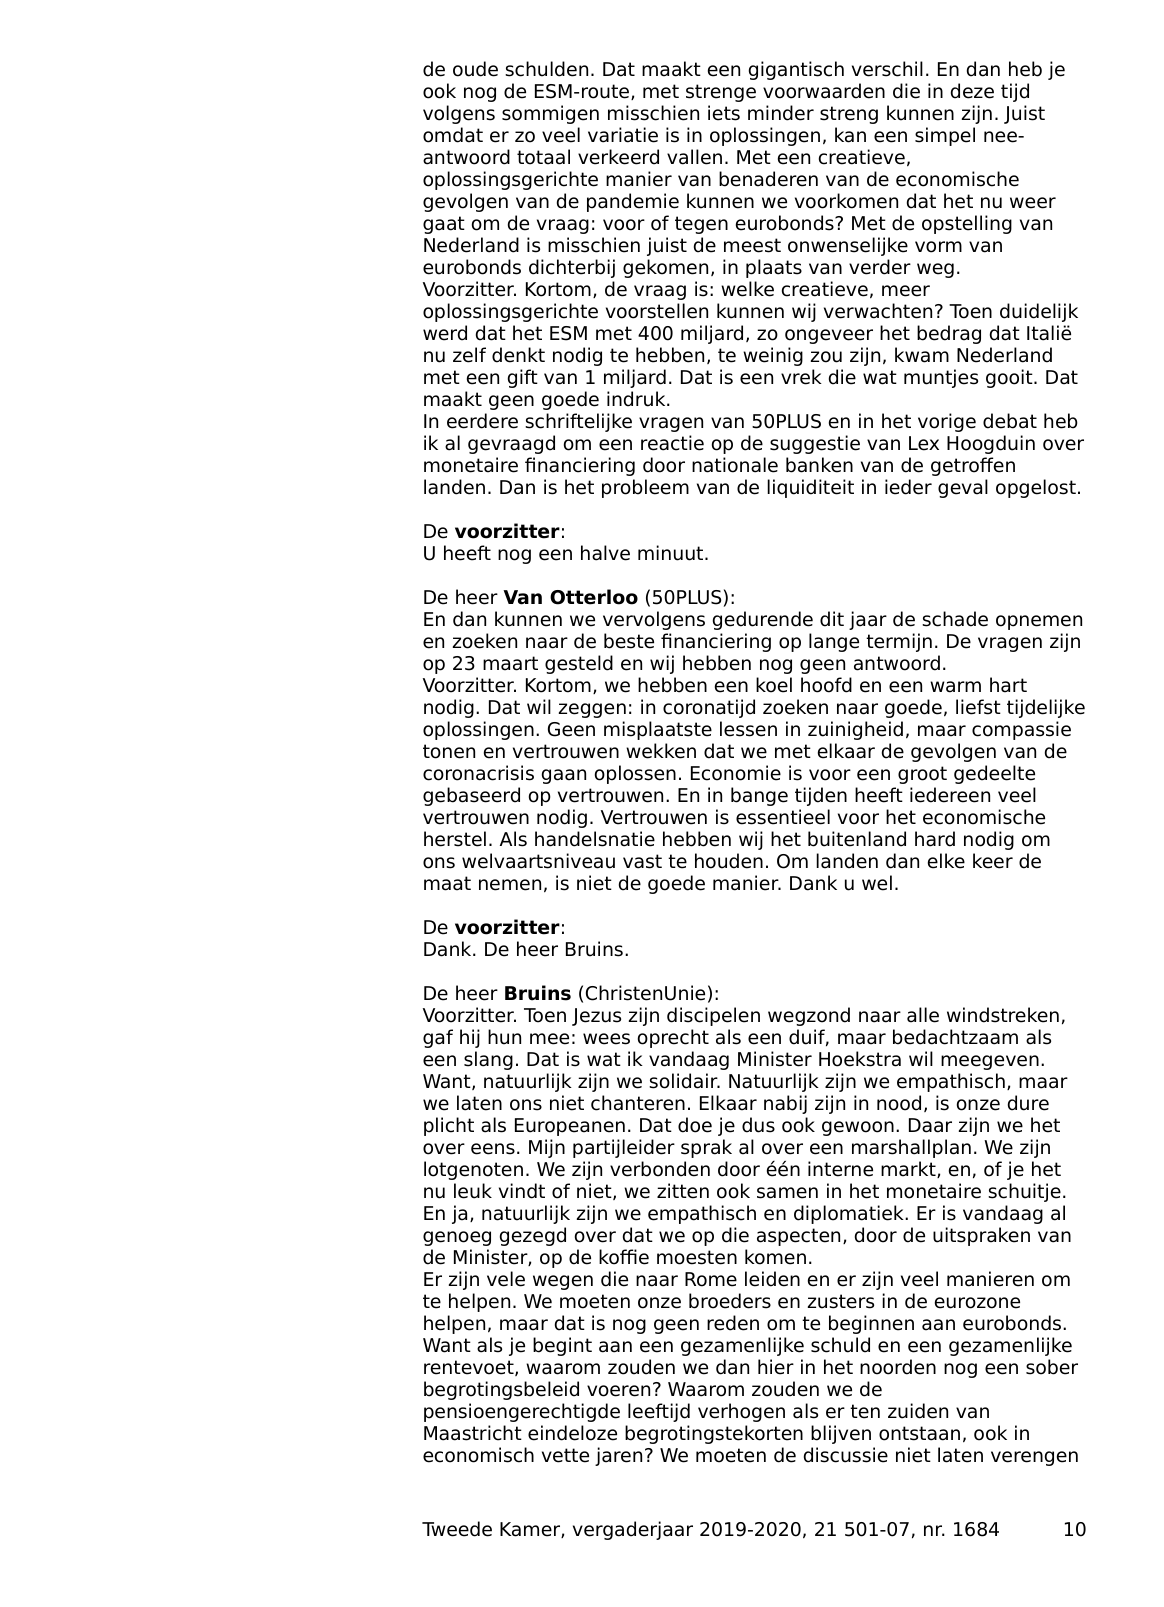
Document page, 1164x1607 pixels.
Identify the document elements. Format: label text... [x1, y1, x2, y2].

text Voorzitter. Toen Jezus zijn discipelen wegzond naar alle windstreken, gaf hij hun mee: wees oprecht als een duif, maar bedachtzaam als een slang. Dat is wat ik vandaag Minister Hoekstra wil meegeven. Want, natuurlijk zijn we solidair. Natuurlijk zijn we empathisch, maar we laten ons niet chanteren. Elkaar nabij zijn in nood, is onze dure plicht als Europeanen. Dat doe je dus ook gewoon. Daar zijn we het over eens. Mijn partijleider sprak al over een marshallplan. We zijn lotgenoten. We zijn verbonden door één interne markt, en, of je het nu leuk vindt of niet, we zitten ook samen in het monetaire schuitje. En ja, natuurlijk zijn we empathisch en diplomatiek. Er is vandaag al genoeg gezegd over dat we op die aspecten, door de uitspraken van de Minister, op de koffie moesten komen. [422, 1005, 1087, 1269]
text De heer Bruins (ChristenUnie): [422, 983, 1087, 1005]
text U heeft nog een halve minuut. [422, 543, 1087, 565]
text In eerdere schriftelijke vragen van 50PLUS en in het vorige debat heb ik al gevraagd om een reactie op de suggestie van Lex Hoogduin over monetaire financiering door nationale banken van de getroffen landen. Dan is het probleem van de liquiditeit in ieder geval opgelost. [422, 411, 1087, 499]
text De voorzitter: [422, 521, 1087, 543]
text En dan kunnen we vervolgens gedurende dit jaar de schade opnemen en zoeken naar de beste financiering op lange termijn. De vragen zijn op 23 maart gesteld en wij hebben nog geen antwoord. [422, 609, 1087, 675]
text Voorzitter. Kortom, de vraag is: welke creatieve, meer oplossingsgerichte voorstellen kunnen wij verwachten? Toen duidelijk werd dat het ESM met 400 miljard, zo ongeveer het bedrag dat Italië nu zelf denkt nodig te hebben, te weinig zou zijn, kwam Nederland met een gift van 1 miljard. Dat is een vrek die wat muntjes gooit. Dat maakt geen goede indruk. [422, 279, 1087, 411]
text Voorzitter. Kortom, we hebben een koel hoofd en een warm hart nodig. Dat wil zeggen: in coronatijd zoeken naar goede, liefst tijdelijke oplossingen. Geen misplaatste lessen in zuinigheid, maar compassie tonen en vertrouwen wekken dat we met elkaar de gevolgen van de coronacrisis gaan oplossen. Economie is voor een groot gedeelte gebaseerd op vertrouwen. En in bange tijden heeft iedereen veel vertrouwen nodig. Vertrouwen is essentieel voor het economische herstel. Als handelsnatie hebben wij het buitenland hard nodig om ons welvaartsniveau vast te houden. Om landen dan elke keer de maat nemen, is niet de goede manier. Dank u wel. [422, 675, 1087, 895]
text de oude schulden. Dat maakt een gigantisch verschil. En dan heb je ook nog de ESM-route, met strenge voorwaarden die in deze tijd volgens sommigen misschien iets minder streng kunnen zijn. Juist omdat er zo veel variatie is in oplossingen, kan een simpel nee-antwoord totaal verkeerd vallen. Met een creatieve, oplossingsgerichte manier van benaderen van de economische gevolgen van de pandemie kunnen we voorkomen dat het nu weer gaat om de vraag: voor of tegen eurobonds? Met de opstelling van Nederland is misschien juist de meest onwenselijke vorm van eurobonds dichterbij gekomen, in plaats van verder weg. [422, 59, 1087, 279]
text De heer Van Otterloo (50PLUS): [422, 587, 1087, 609]
text De voorzitter: [422, 917, 1087, 939]
text Er zijn vele wegen die naar Rome leiden en er zijn veel manieren om te helpen. We moeten onze broeders en zusters in de eurozone helpen, maar dat is nog geen reden om te beginnen aan eurobonds. Want als je begint aan een gezamenlijke schuld en een gezamenlijke rentevoet, waarom zouden we dan hier in het noorden nog een sober begrotingsbeleid voeren? Waarom zouden we de pensioengerechtigde leeftijd verhogen als er ten zuiden van Maastricht eindeloze begrotingstekorten blijven ontstaan, ook in economisch vette jaren? We moeten de discussie niet laten verengen [422, 1269, 1087, 1467]
text Dank. De heer Bruins. [422, 939, 1087, 961]
